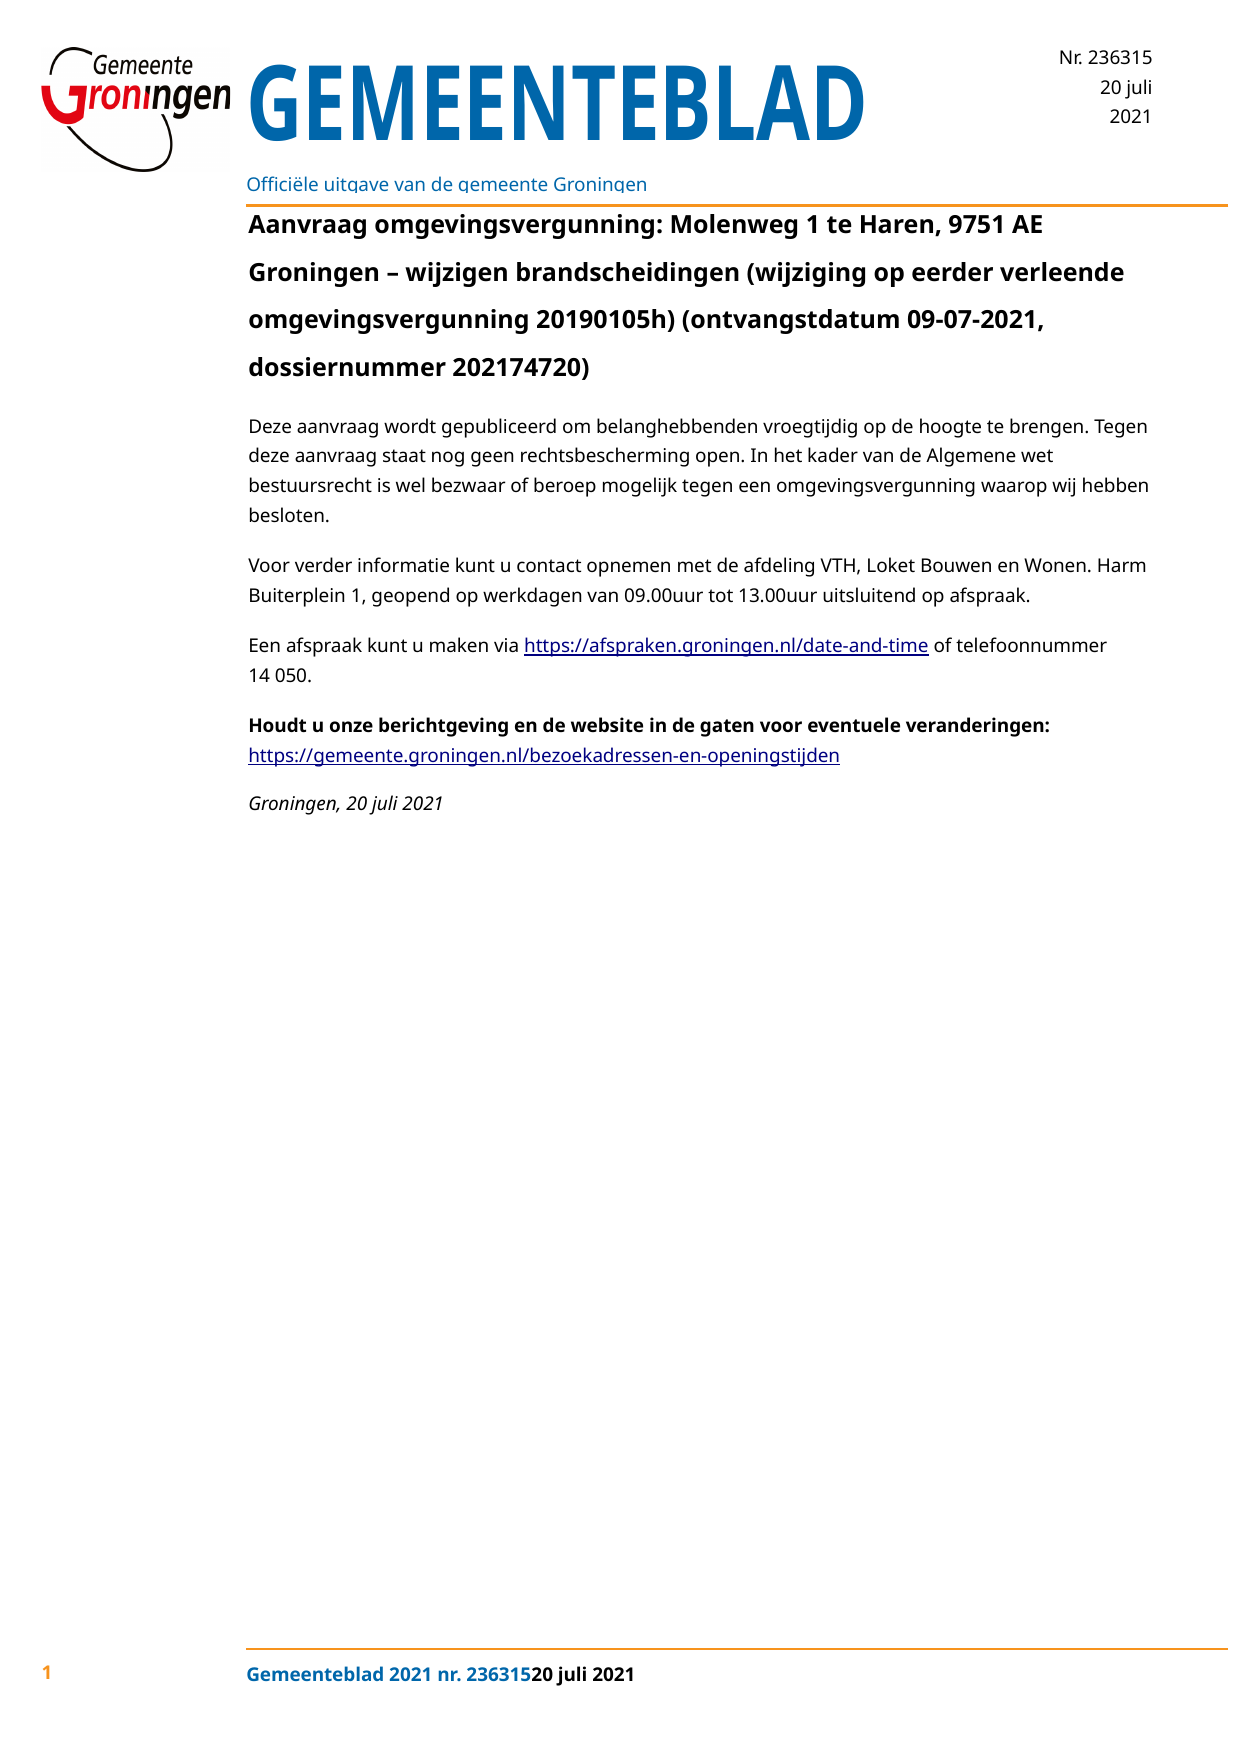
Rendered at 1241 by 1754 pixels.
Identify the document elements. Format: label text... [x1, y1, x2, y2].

text Groningen, 20 juli 2021 [248, 790, 1152, 815]
text Aanvraag omgevingsvergunning: Molenweg 1 te Haren, 9751 AE Groningen – wijzigen brandscheidingen (wijziging op eerder verleende omgevingsvergunning 20190105h) (ontvangstdatum 09-07-2021, dossiernummer 202174720) [248, 207, 1152, 384]
text Een afspraak kunt u maken via https://afspraken.groningen.nl/date-and-time of telefoonnummer 14 050. [248, 632, 1152, 688]
text Voor verder informatie kunt u contact opnemen met de afdeling VTH, Loket Bouwen en Wonen. Harm Buiterplein 1, geopend op werkdagen van 09.00uur tot 13.00uur uitsluitend op afspraak. [248, 552, 1152, 608]
picture [41, 47, 231, 172]
text Deze aanvraag wordt gepubliceerd om belanghebbenden vroegtijdig op de hoogte te brengen. Tegen deze aanvraag staat nog geen rechtsbescherming open. In het kader van de Algemene wet bestuursrecht is wel bezwaar of beroep mogelijk tegen een omgevingsvergunning waarop wij hebben besloten. [248, 413, 1152, 528]
text Houdt u onze berichtgeving en de website in de gaten voor eventuele veranderingen: https://gemeente.groningen.nl/bezoekadressen-en-openingstijden [248, 712, 1152, 768]
